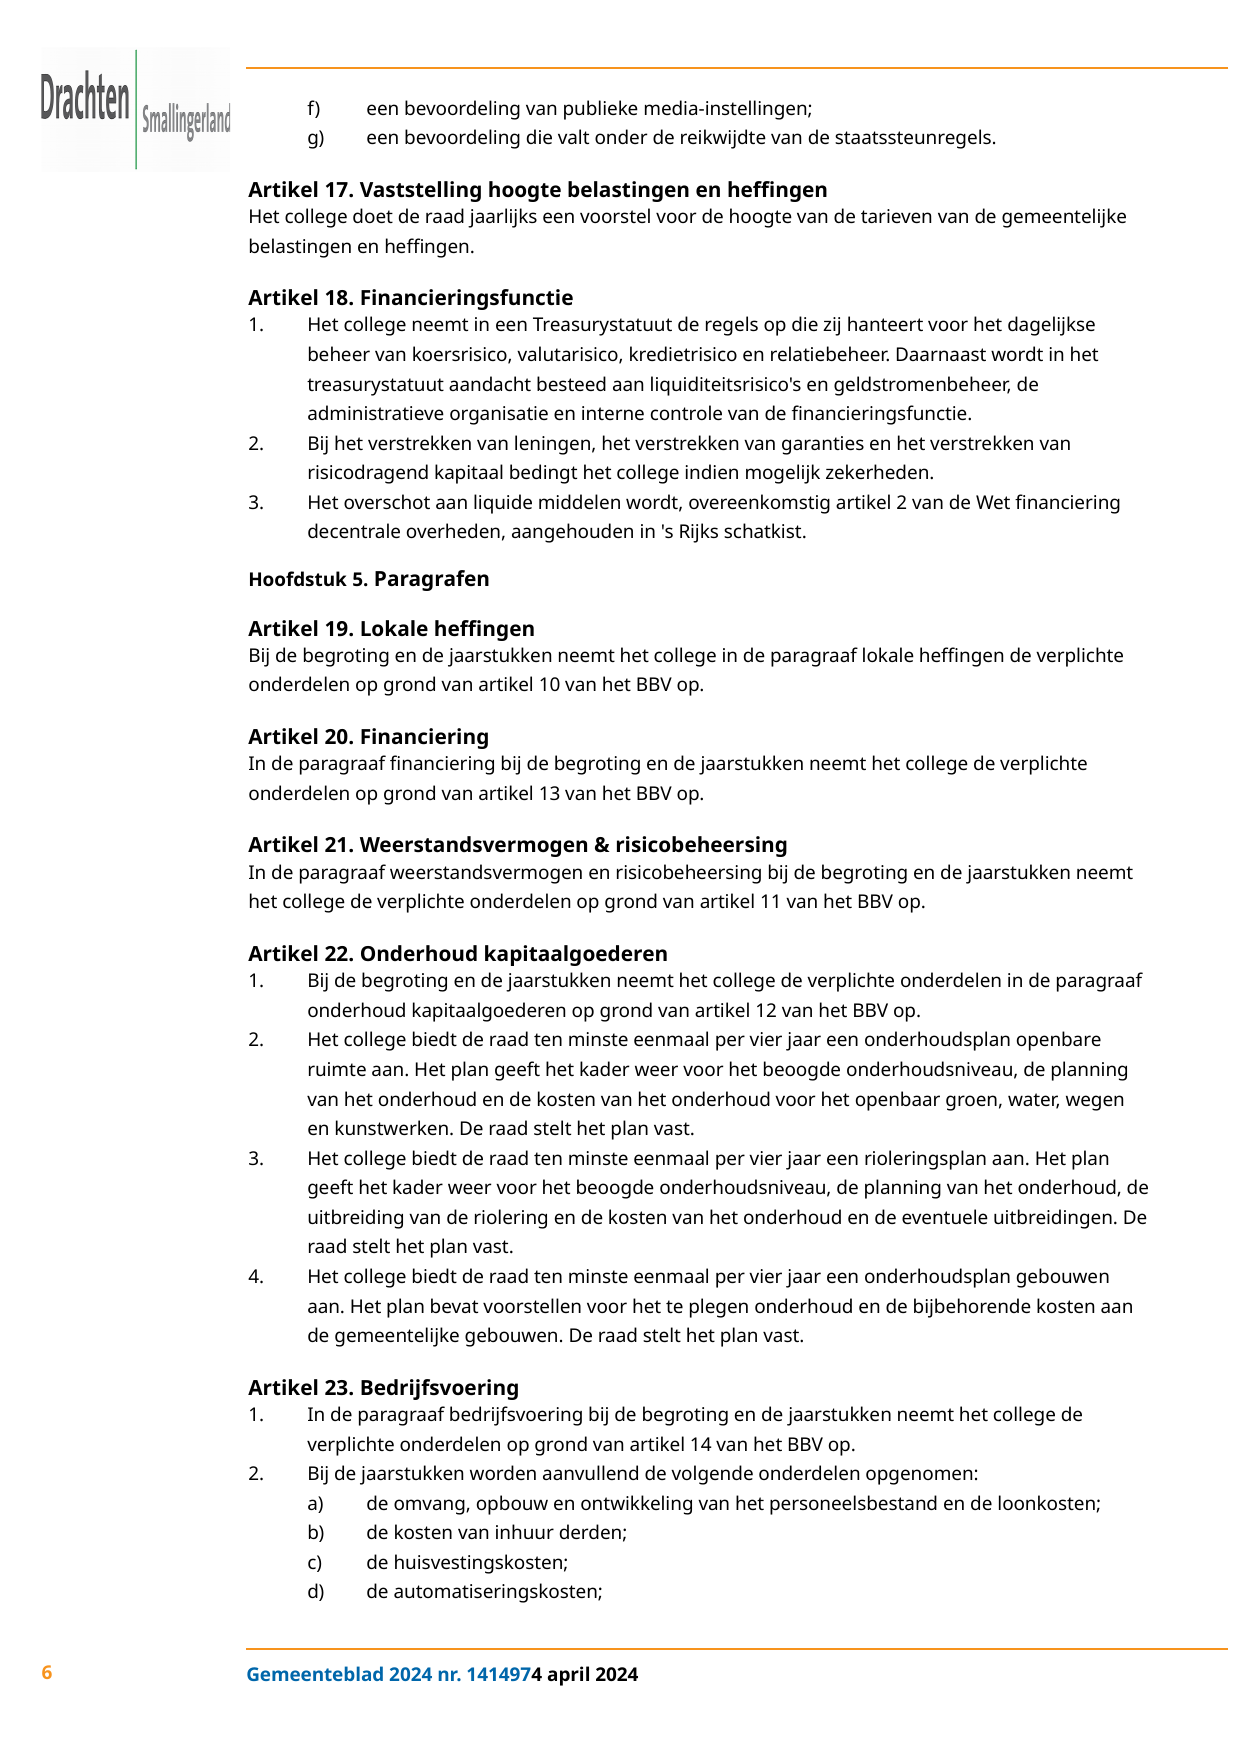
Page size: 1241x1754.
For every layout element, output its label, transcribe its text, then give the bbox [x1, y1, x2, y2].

list de omvang, opbouw en ontwikkeling van het personeelsbestand en de loonkosten; [307, 1490, 1152, 1516]
list een bevoordeling van publieke media-instellingen; [307, 95, 1152, 121]
list Het college neemt in een Treasurystatuut de regels op die zij hanteert voor het dagelijkse beheer van koersrisico, valutarisico, kredietrisico en relatiebeheer. Daarnaast wordt in het treasurystatuut aandacht besteed aan liquiditeitsrisico's en geldstromenbeheer, de administratieve organisatie en interne controle van de financieringsfunctie. [248, 312, 1152, 426]
list In de paragraaf bedrijfsvoering bij de begroting en de jaarstukken neemt het college de verplichte onderdelen op grond van artikel 14 van het BBV op. [248, 1401, 1152, 1457]
list een bevoordeling die valt onder de reikwijdte van de staatssteunregels. [307, 124, 1152, 150]
text Artikel 21. Weerstandsvermogen & risicobeheersing [248, 831, 1152, 859]
text In de paragraaf weerstandsvermogen en risicobeheersing bij de begroting en de jaarstukken neemt het college de verplichte onderdelen op grond van artikel 11 van het BBV op. [248, 859, 1152, 914]
list Het college biedt de raad ten minste eenmaal per vier jaar een onderhoudsplan openbare ruimte aan. Het plan geeft het kader weer voor het beoogde onderhoudsniveau, de planning van het onderhoud en de kosten van het onderhoud voor het openbaar groen, water, wegen en kunstwerken. De raad stelt het plan vast. [248, 1027, 1152, 1141]
list de huisvestingskosten; [307, 1549, 1152, 1575]
picture [41, 47, 231, 172]
list Het college biedt de raad ten minste eenmaal per vier jaar een rioleringsplan aan. Het plan geeft het kader weer voor het beoogde onderhoudsniveau, de planning van het onderhoud, de uitbreiding van de riolering en de kosten van het onderhoud en de eventuele uitbreidingen. De raad stelt het plan vast. [248, 1145, 1152, 1259]
text Artikel 23. Bedrijfsvoering [248, 1373, 1152, 1401]
text In de paragraaf financiering bij de begroting en de jaarstukken neemt het college de verplichte onderdelen op grond van artikel 13 van het BBV op. [248, 751, 1152, 806]
text Hoofdstuk 5. Paragrafen [248, 564, 1152, 593]
list Het overschot aan liquide middelen wordt, overeenkomstig artikel 2 van de Wet financiering decentrale overheden, aangehouden in 's Rijks schatkist. [248, 489, 1152, 544]
text Artikel 22. Onderhoud kapitaalgoederen [248, 939, 1152, 967]
text Artikel 17. Vaststelling hoogte belastingen en heffingen [248, 175, 1152, 203]
list de automatiseringskosten; [307, 1579, 1152, 1604]
list Het college biedt de raad ten minste eenmaal per vier jaar een onderhoudsplan gebouwen aan. Het plan bevat voorstellen voor het te plegen onderhoud en de bijbehorende kosten aan de gemeentelijke gebouwen. De raad stelt het plan vast. [248, 1263, 1152, 1348]
list Bij de jaarstukken worden aanvullend de volgende onderdelen opgenomen: [248, 1460, 1152, 1486]
text Artikel 20. Financiering [248, 722, 1152, 751]
list Bij het verstrekken van leningen, het verstrekken van garanties en het verstrekken van risicodragend kapitaal bedingt het college indien mogelijk zekerheden. [248, 430, 1152, 485]
text Artikel 18. Financieringsfunctie [248, 283, 1152, 312]
text Het college doet de raad jaarlijks een voorstel voor de hoogte van de tarieven van de gemeentelijke belastingen en heffingen. [248, 203, 1152, 258]
text Artikel 19. Lokale heffingen [248, 614, 1152, 642]
list Bij de begroting en de jaarstukken neemt het college de verplichte onderdelen in de paragraaf onderhoud kapitaalgoederen op grond van artikel 12 van het BBV op. [248, 967, 1152, 1023]
text Bij de begroting en de jaarstukken neemt het college in de paragraaf lokale heffingen de verplichte onderdelen op grond van artikel 10 van het BBV op. [248, 642, 1152, 697]
list de kosten van inhuur derden; [307, 1519, 1152, 1545]
